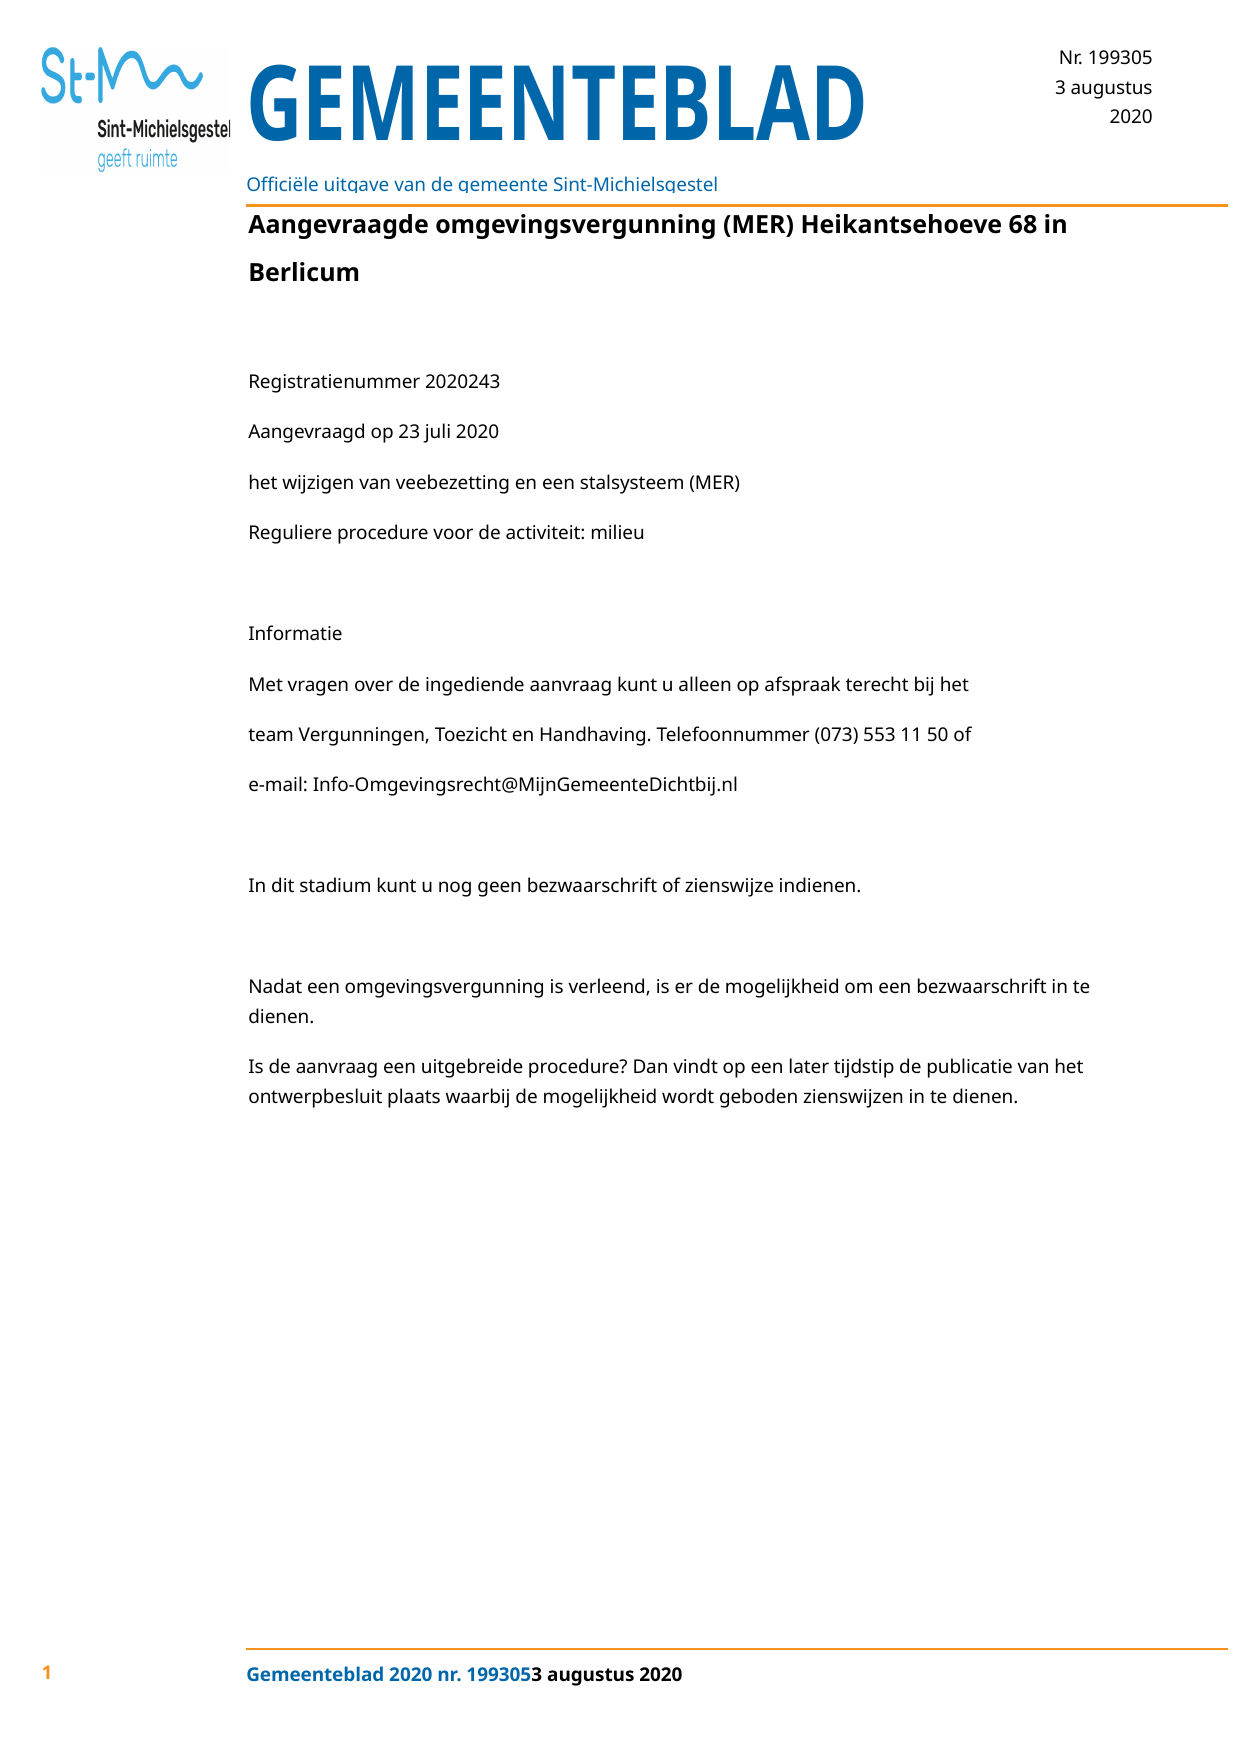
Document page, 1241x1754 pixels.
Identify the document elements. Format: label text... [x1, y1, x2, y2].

text Informatie [248, 620, 1152, 646]
picture [41, 47, 231, 172]
text Is de aanvraag een uitgebreide procedure? Dan vindt op een later tijdstip de publicatie van het ontwerpbesluit plaats waarbij de mogelijkheid wordt geboden zienswijzen in te dienen. [248, 1053, 1152, 1109]
text e-mail: Info-Omgevingsrecht@MijnGemeenteDichtbij.nl [248, 772, 1152, 797]
text Aangevraagde omgevingsvergunning (MER) Heikantsehoeve 68 in Berlicum [248, 207, 1152, 288]
text Aangevraagd op 23 juli 2020 [248, 419, 1152, 444]
text team Vergunningen, Toezicht en Handhaving. Telefoonnummer (073) 553 11 50 of [248, 721, 1152, 747]
text het wijzigen van veebezetting en een stalsysteem (MER) [248, 469, 1152, 495]
text Nadat een omgevingsvergunning is verleend, is er de mogelijkheid om een bezwaarschrift in te dienen. [248, 973, 1152, 1029]
text In dit stadium kunt u nog geen bezwaarschrift of zienswijze indienen. [248, 872, 1152, 898]
text Reguliere procedure voor de activiteit: milieu [248, 519, 1152, 545]
text Met vragen over de ingediende aanvraag kunt u alleen op afspraak terecht bij het [248, 671, 1152, 697]
text Registratienummer 2020243 [248, 368, 1152, 394]
